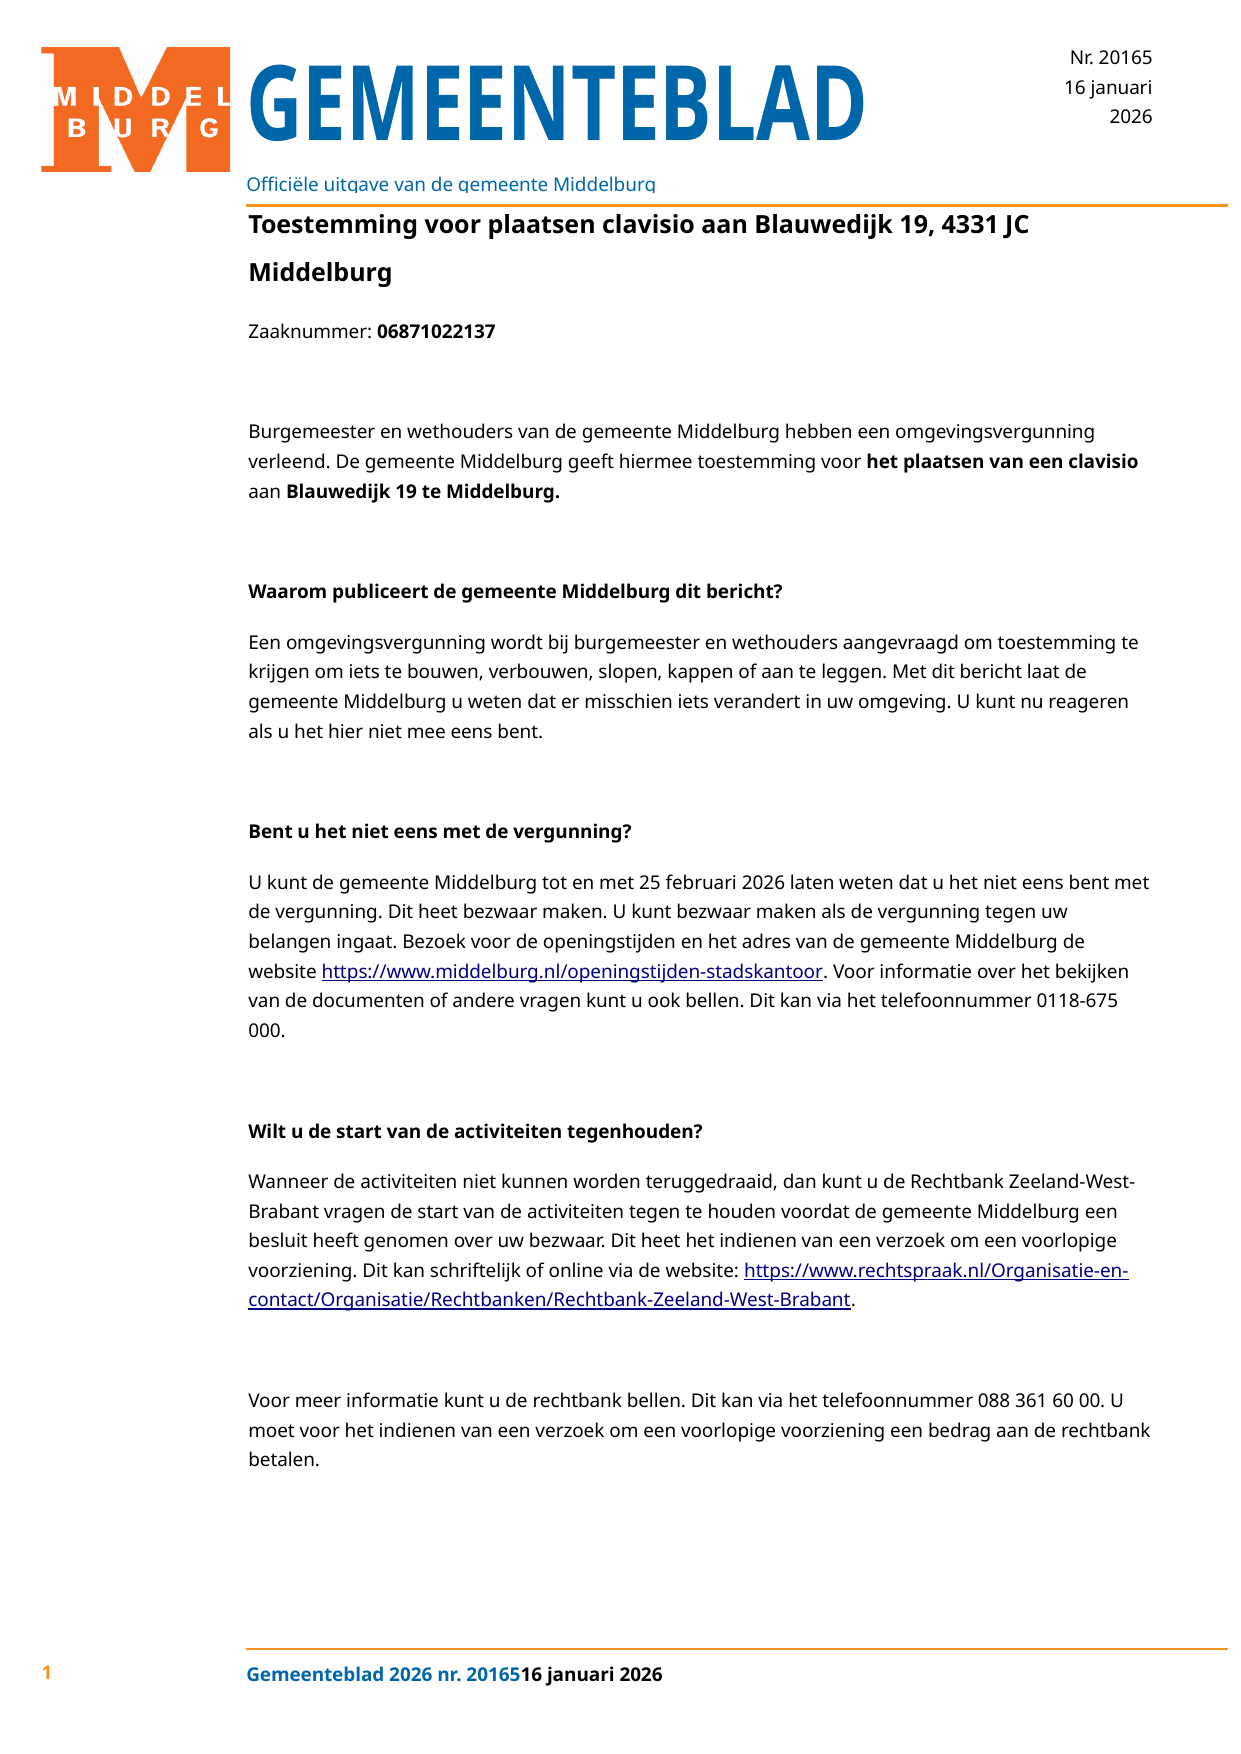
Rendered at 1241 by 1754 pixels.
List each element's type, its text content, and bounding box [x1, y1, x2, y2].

text Wanneer de activiteiten niet kunnen worden teruggedraaid, dan kunt u de Rechtbank Zeeland-West-Brabant vragen de start van de activiteiten tegen te houden voordat de gemeente Middelburg een besluit heeft genomen over uw bezwaar. Dit heet het indienen van een verzoek om een voorlopige voorziening. Dit kan schriftelijk of online via de website: https://www.rechtspraak.nl/Organisatie-en-contact/Organisatie/Rechtbanken/Rechtbank-Zeeland-West-Brabant. [248, 1168, 1152, 1312]
text Voor meer informatie kunt u de rechtbank bellen. Dit kan via het telefoonnummer 088 361 60 00. U moet voor het indienen van een verzoek om een voorlopige voorziening een bedrag aan de rechtbank betalen. [248, 1387, 1152, 1472]
text Waarom publiceert de gemeente Middelburg dit bericht? [248, 579, 1152, 604]
text Toestemming voor plaatsen clavisio aan Blauwedijk 19, 4331 JC Middelburg [248, 207, 1152, 288]
text U kunt de gemeente Middelburg tot en met 25 februari 2026 laten weten dat u het niet eens bent met de vergunning. Dit heet bezwaar maken. U kunt bezwaar maken als de vergunning tegen uw belangen ingaat. Bezoek voor de openingstijden en het adres van de gemeente Middelburg de website https://www.middelburg.nl/openingstijden-stadskantoor. Voor informatie over het bekijken van de documenten of andere vragen kunt u ook bellen. Dit kan via het telefoonnummer 0118-675 000. [248, 869, 1152, 1043]
text Burgemeester en wethouders van de gemeente Middelburg hebben een omgevingsvergunning verleend. De gemeente Middelburg geeft hiermee toestemming voor het plaatsen van een clavisio aan Blauwedijk 19 te Middelburg. [248, 419, 1152, 504]
text Wilt u de start van de activiteiten tegenhouden? [248, 1118, 1152, 1144]
text Zaaknummer: 06871022137 [248, 318, 1152, 344]
picture [41, 47, 231, 172]
text Bent u het niet eens met de vergunning? [248, 819, 1152, 844]
text Een omgevingsvergunning wordt bij burgemeester en wethouders aangevraagd om toestemming te krijgen om iets te bouwen, verbouwen, slopen, kappen of aan te leggen. Met dit bericht laat de gemeente Middelburg u weten dat er misschien iets verandert in uw omgeving. U kunt nu reageren als u het hier niet mee eens bent. [248, 629, 1152, 744]
